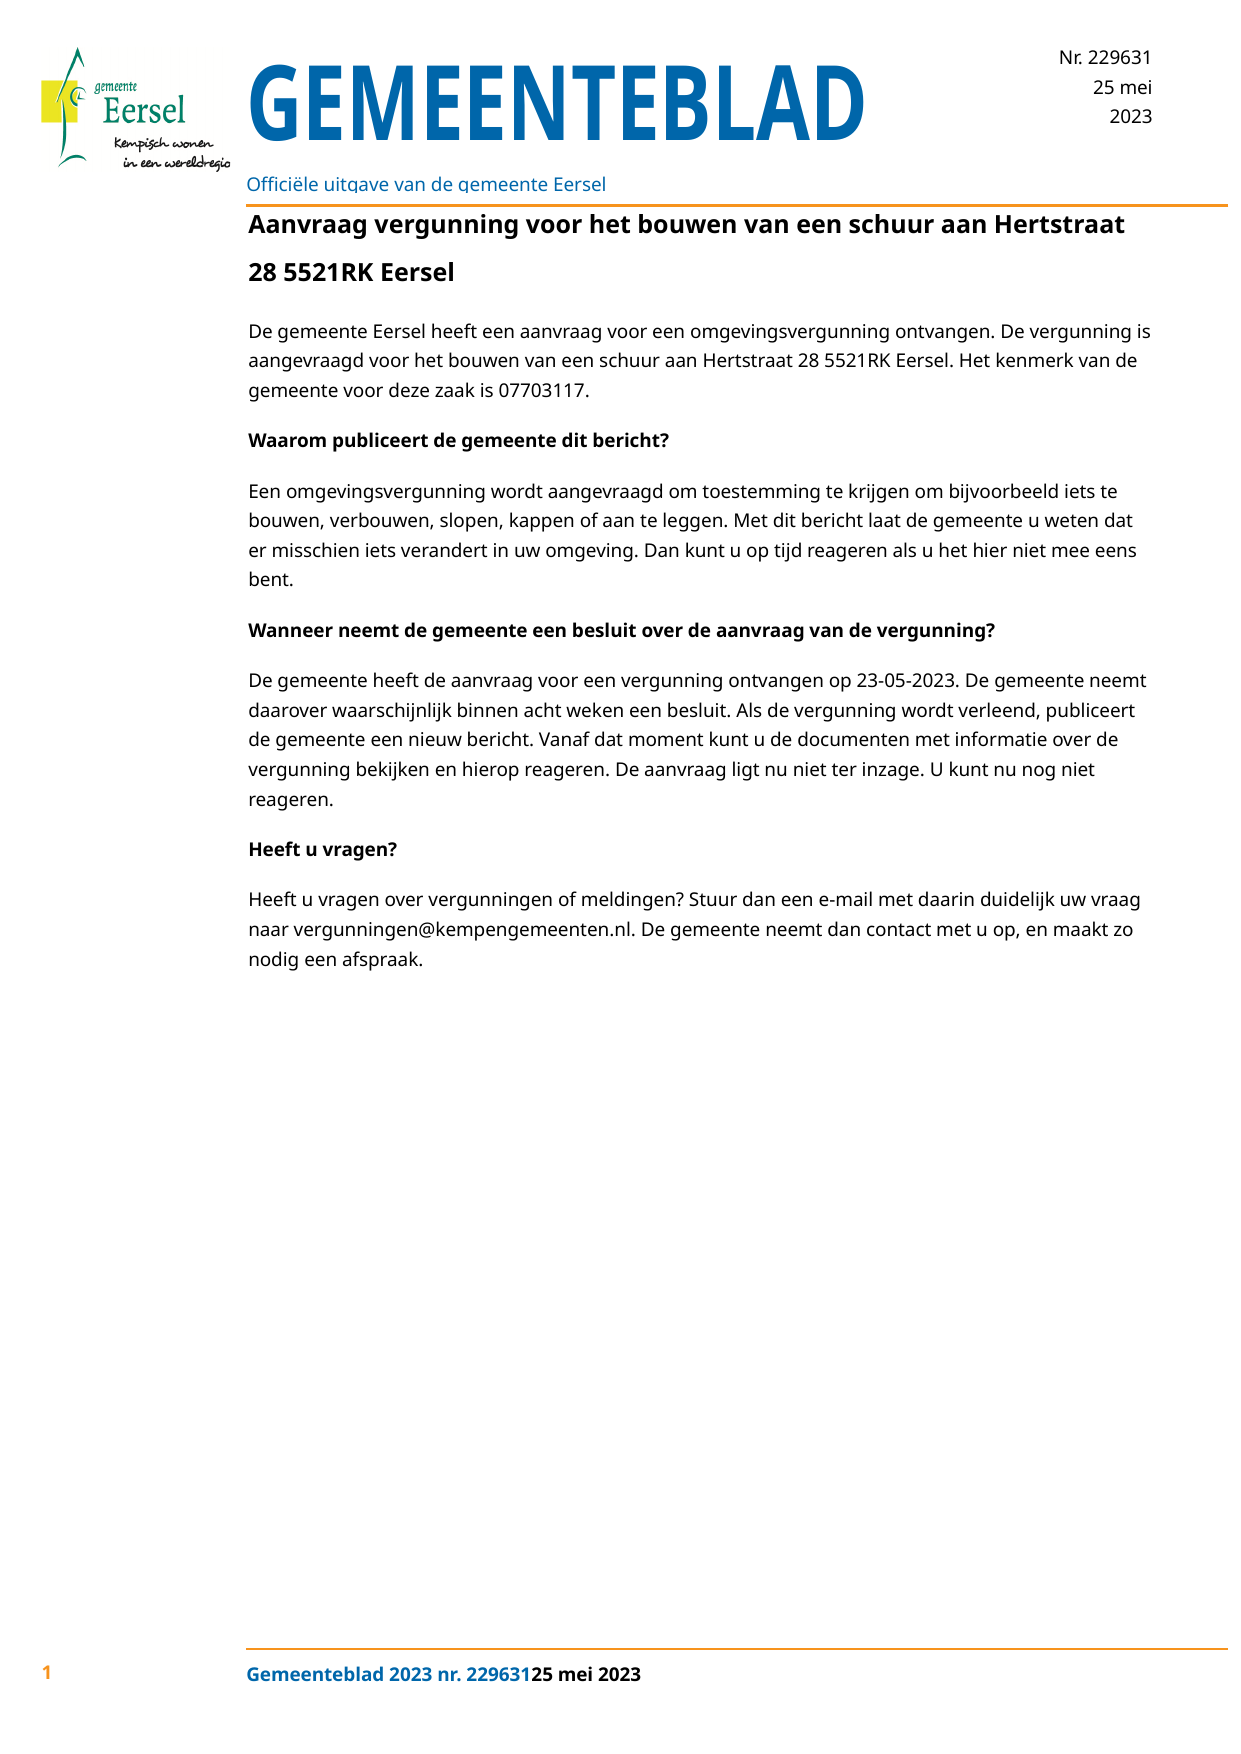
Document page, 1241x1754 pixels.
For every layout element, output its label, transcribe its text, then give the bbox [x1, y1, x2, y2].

text Heeft u vragen? [248, 836, 1152, 862]
picture [41, 47, 231, 172]
text Heeft u vragen over vergunningen of meldingen? Stuur dan een e-mail met daarin duidelijk uw vraag naar vergunningen@kempengemeenten.nl. De gemeente neemt dan contact met u op, en maakt zo nodig een afspraak. [248, 887, 1152, 972]
text De gemeente heeft de aanvraag voor een vergunning ontvangen op 23-05-2023. De gemeente neemt daarover waarschijnlijk binnen acht weken een besluit. Als de vergunning wordt verleend, publiceert de gemeente een nieuw bericht. Vanaf dat moment kunt u de documenten met informatie over de vergunning bekijken en hierop reageren. De aanvraag ligt nu niet ter inzage. U kunt nu nog niet reageren. [248, 667, 1152, 812]
text Aanvraag vergunning voor het bouwen van een schuur aan Hertstraat 28 5521RK Eersel [248, 207, 1152, 288]
text Wanneer neemt de gemeente een besluit over de aanvraag van de vergunning? [248, 617, 1152, 643]
text Waarom publiceert de gemeente dit bericht? [248, 427, 1152, 453]
text De gemeente Eersel heeft een aanvraag voor een omgevingsvergunning ontvangen. De vergunning is aangevraagd voor het bouwen van een schuur aan Hertstraat 28 5521RK Eersel. Het kenmerk van de gemeente voor deze zaak is 07703117. [248, 318, 1152, 403]
text Een omgevingsvergunning wordt aangevraagd om toestemming te krijgen om bijvoorbeeld iets te bouwen, verbouwen, slopen, kappen of aan te leggen. Met dit bericht laat de gemeente u weten dat er misschien iets verandert in uw omgeving. Dan kunt u op tijd reageren als u het hier niet mee eens bent. [248, 478, 1152, 592]
